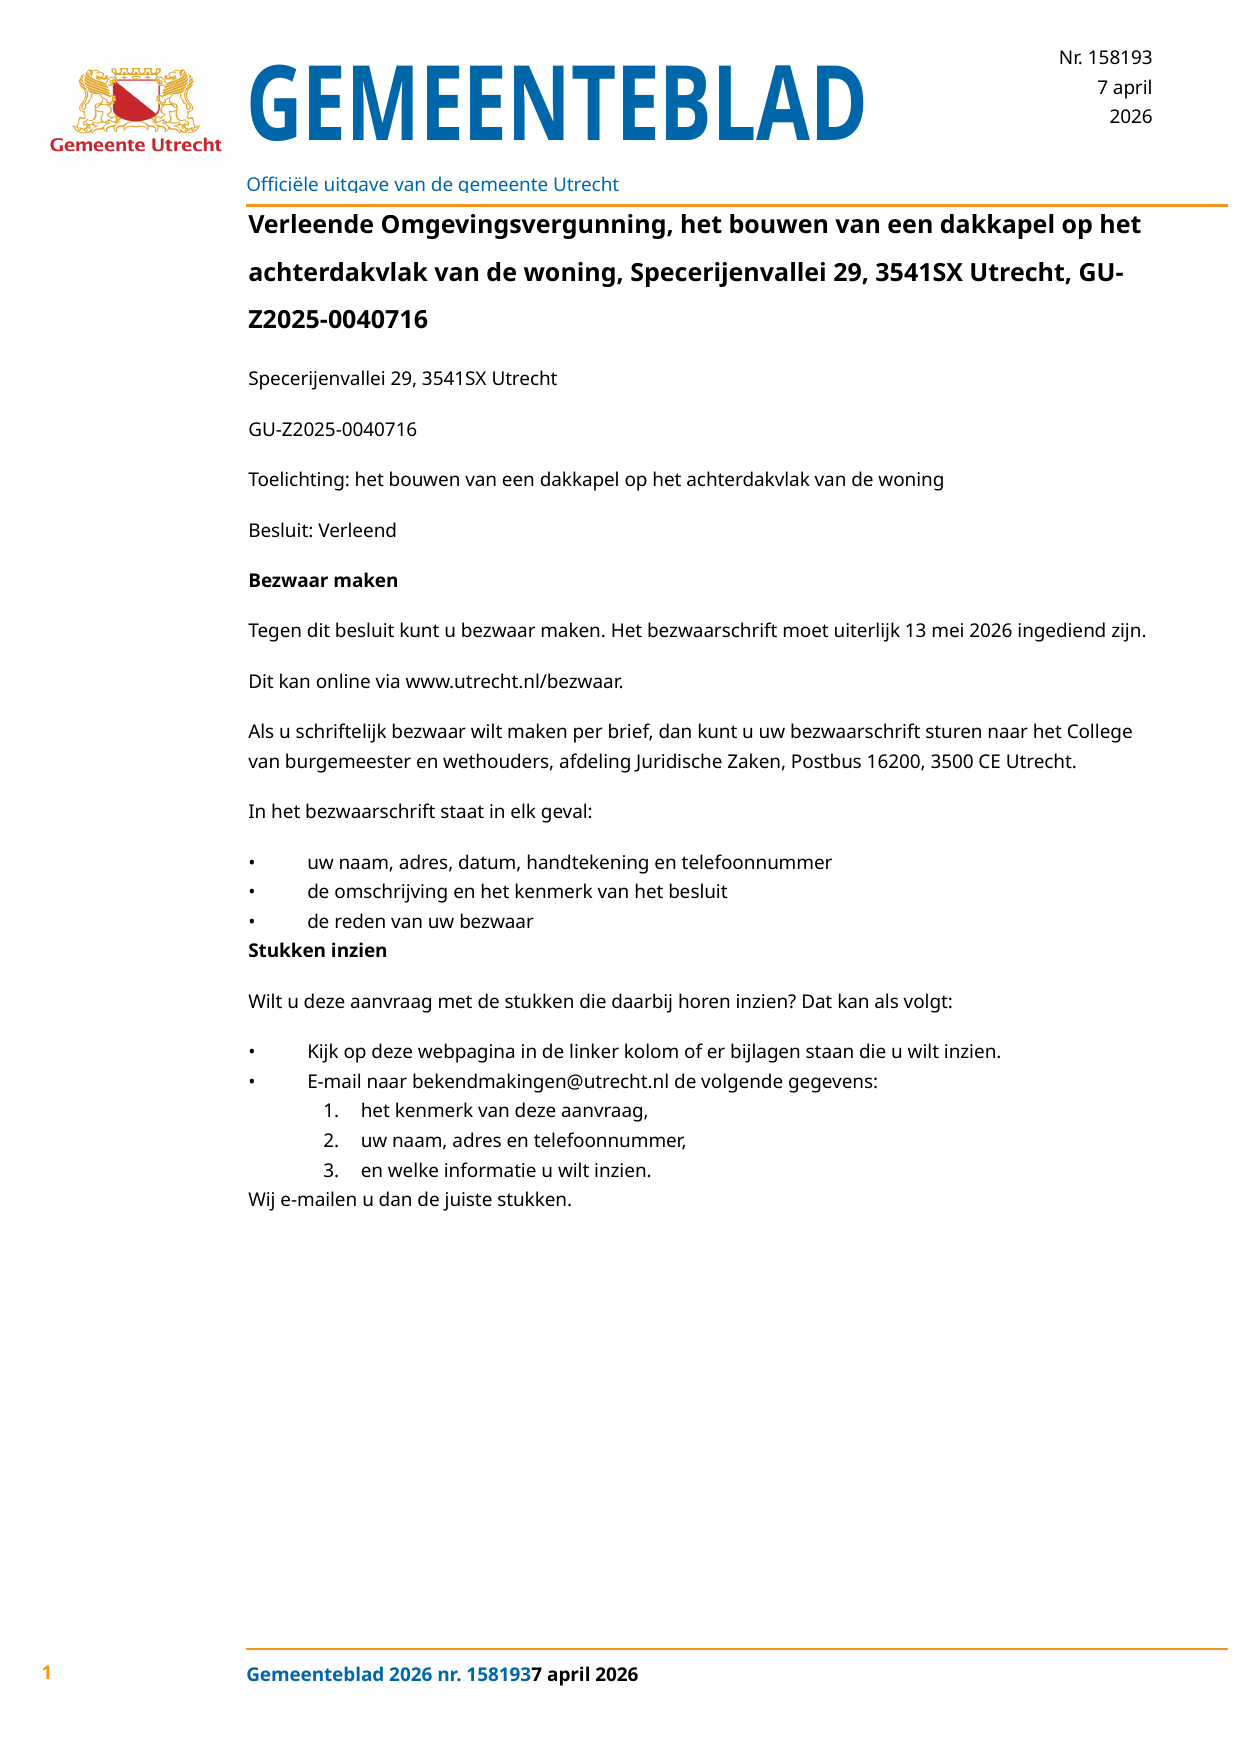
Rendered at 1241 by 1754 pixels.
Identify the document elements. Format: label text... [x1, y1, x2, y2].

text In het bezwaarschrift staat in elk geval: [248, 798, 1152, 824]
text Wilt u deze aanvraag met de stukken die daarbij horen inzien? Dat kan als volgt: [248, 988, 1152, 1014]
text Tegen dit besluit kunt u bezwaar maken. Het bezwaarschrift moet uiterlijk 13 mei 2026 ingediend zijn. [248, 618, 1152, 643]
list en welke informatie u wilt inzien. [323, 1157, 1152, 1182]
list de reden van uw bezwaar [248, 908, 1152, 934]
list E-mail naar bekendmakingen@utrecht.nl de volgende gegevens: [248, 1068, 1152, 1094]
picture [41, 47, 231, 172]
text Wij e-mailen u dan de juiste stukken. [248, 1186, 1152, 1212]
text Bezwaar maken [248, 567, 1152, 593]
list Kijk op deze webpagina in de linker kolom of er bijlagen staan die u wilt inzien. [248, 1038, 1152, 1064]
text Besluit: Verleend [248, 517, 1152, 542]
text Stukken inzien [248, 938, 1152, 963]
text Specerijenvallei 29, 3541SX Utrecht [248, 366, 1152, 391]
text Verleende Omgevingsvergunning, het bouwen van een dakkapel op het achterdakvlak van de woning, Specerijenvallei 29, 3541SX Utrecht, GU-Z2025-0040716 [248, 207, 1152, 336]
text Dit kan online via www.utrecht.nl/bezwaar. [248, 668, 1152, 694]
list uw naam, adres, datum, handtekening en telefoonnummer [248, 849, 1152, 874]
text Als u schriftelijk bezwaar wilt maken per brief, dan kunt u uw bezwaarschrift sturen naar het College van burgemeester en wethouders, afdeling Juridische Zaken, Postbus 16200, 3500 CE Utrecht. [248, 718, 1152, 774]
list uw naam, adres en telefoonnummer, [323, 1127, 1152, 1153]
text Toelichting: het bouwen van een dakkapel op het achterdakvlak van de woning [248, 466, 1152, 492]
text GU-Z2025-0040716 [248, 416, 1152, 442]
list het kenmerk van deze aanvraag, [323, 1098, 1152, 1123]
list de omschrijving en het kenmerk van het besluit [248, 878, 1152, 904]
